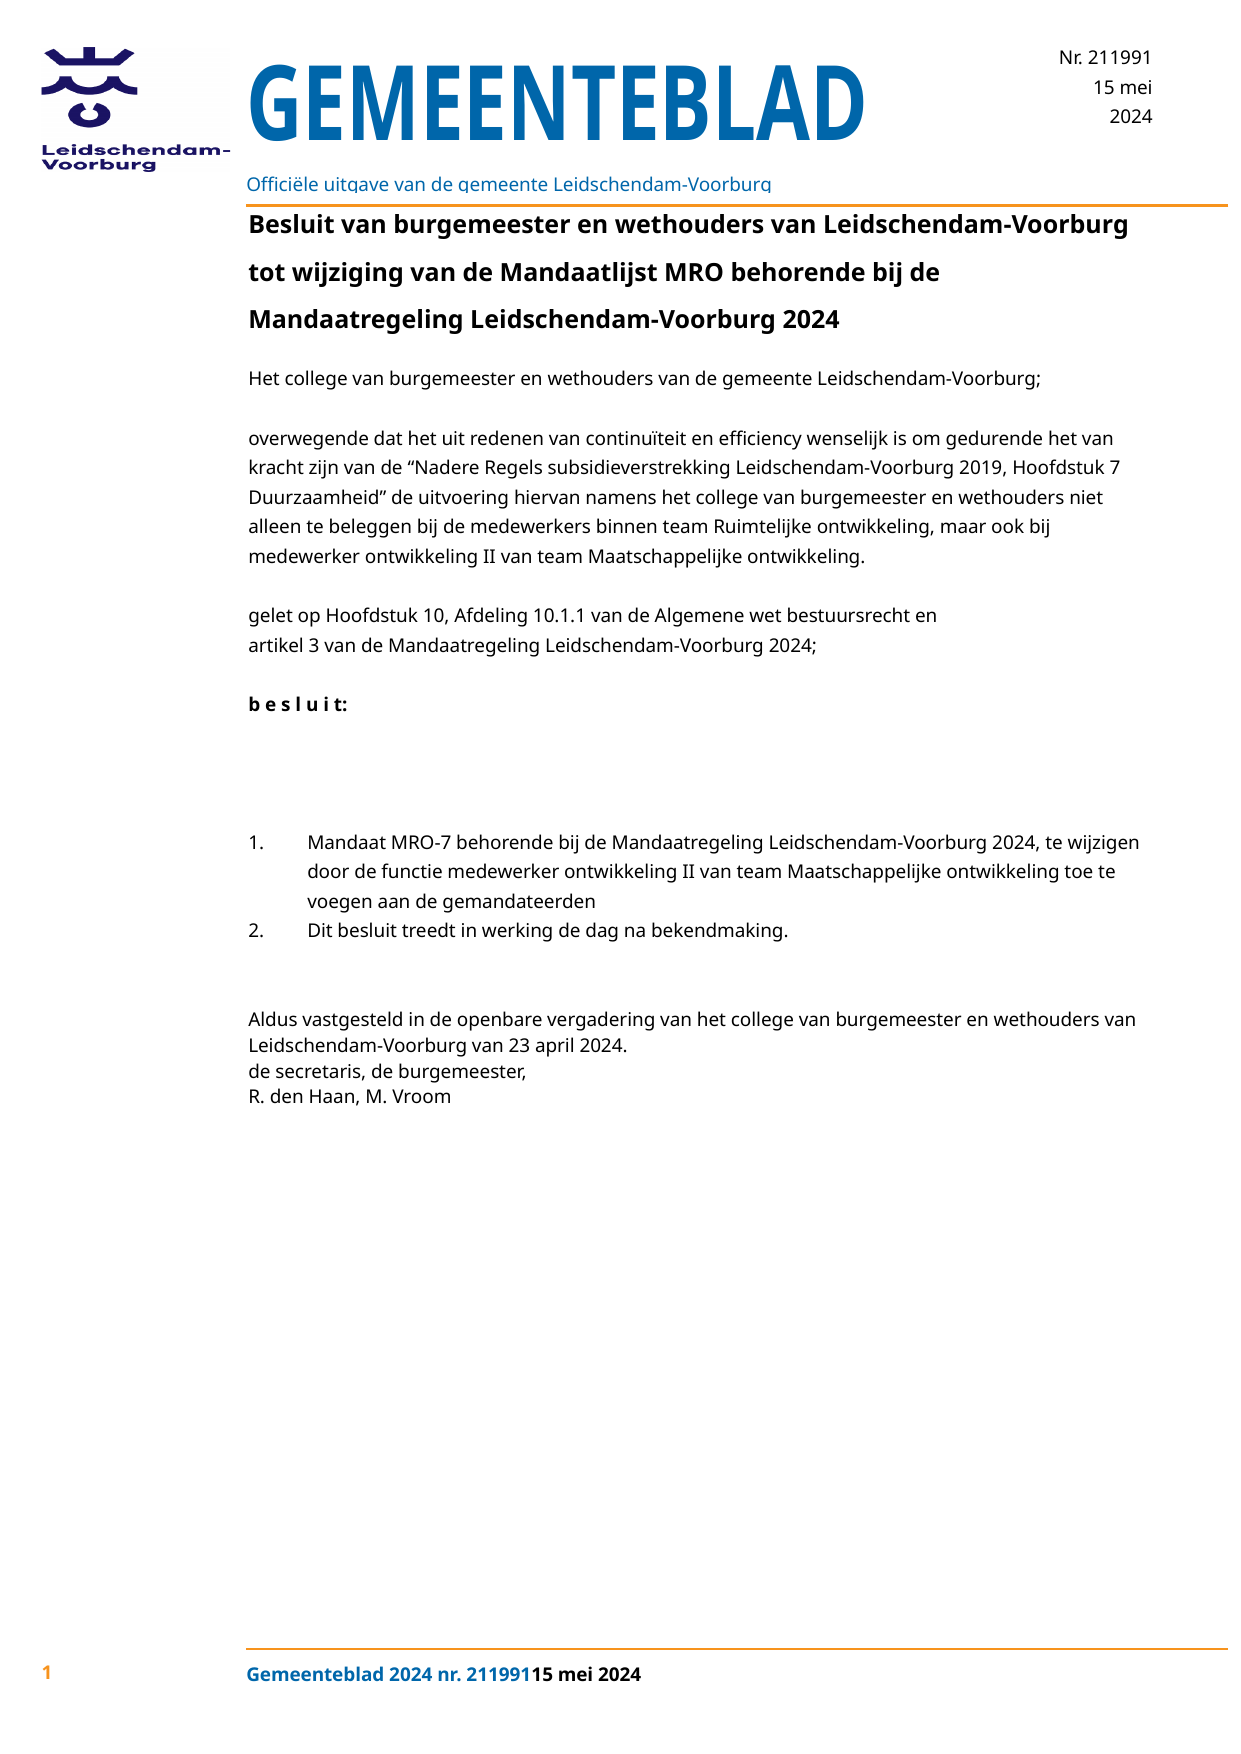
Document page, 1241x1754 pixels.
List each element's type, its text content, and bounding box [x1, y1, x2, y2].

text de secretaris, de burgemeester, [248, 1058, 1152, 1084]
text Besluit van burgemeester en wethouders van Leidschendam-Voorburg tot wijziging van de Mandaatlijst MRO behorende bij de Mandaatregeling Leidschendam-Voorburg 2024 [248, 207, 1152, 336]
text gelet op Hoofdstuk 10, Afdeling 10.1.1 van de Algemene wet bestuursrecht en [248, 602, 1152, 628]
text artikel 3 van de Mandaatregeling Leidschendam-Voorburg 2024; [248, 632, 1152, 657]
list Dit besluit treedt in werking de dag na bekendmaking. [248, 918, 1152, 943]
text Het college van burgemeester en wethouders van de gemeente Leidschendam-Voorburg; [248, 366, 1152, 391]
text Aldus vastgesteld in de openbare vergadering van het college van burgemeester en wethouders van Leidschendam-Voorburg van 23 april 2024. [248, 1006, 1152, 1058]
picture [41, 47, 231, 172]
text b e s l u i t: [248, 691, 1152, 717]
text R. den Haan, M. Vroom [248, 1084, 1152, 1109]
list Mandaat MRO-7 behorende bij de Mandaatregeling Leidschendam-Voorburg 2024, te wijzigen door de functie medewerker ontwikkeling II van team Maatschappelijke ontwikkeling toe te voegen aan de gemandateerden [248, 829, 1152, 914]
text overwegende dat het uit redenen van continuïteit en efficiency wenselijk is om gedurende het van kracht zijn van de “Nadere Regels subsidieverstrekking Leidschendam-Voorburg 2019, Hoofdstuk 7 Duurzaamheid” de uitvoering hiervan namens het college van burgemeester en wethouders niet alleen te beleggen bij de medewerkers binnen team Ruimtelijke ontwikkeling, maar ook bij medewerker ontwikkeling II van team Maatschappelijke ontwikkeling. [248, 425, 1152, 569]
